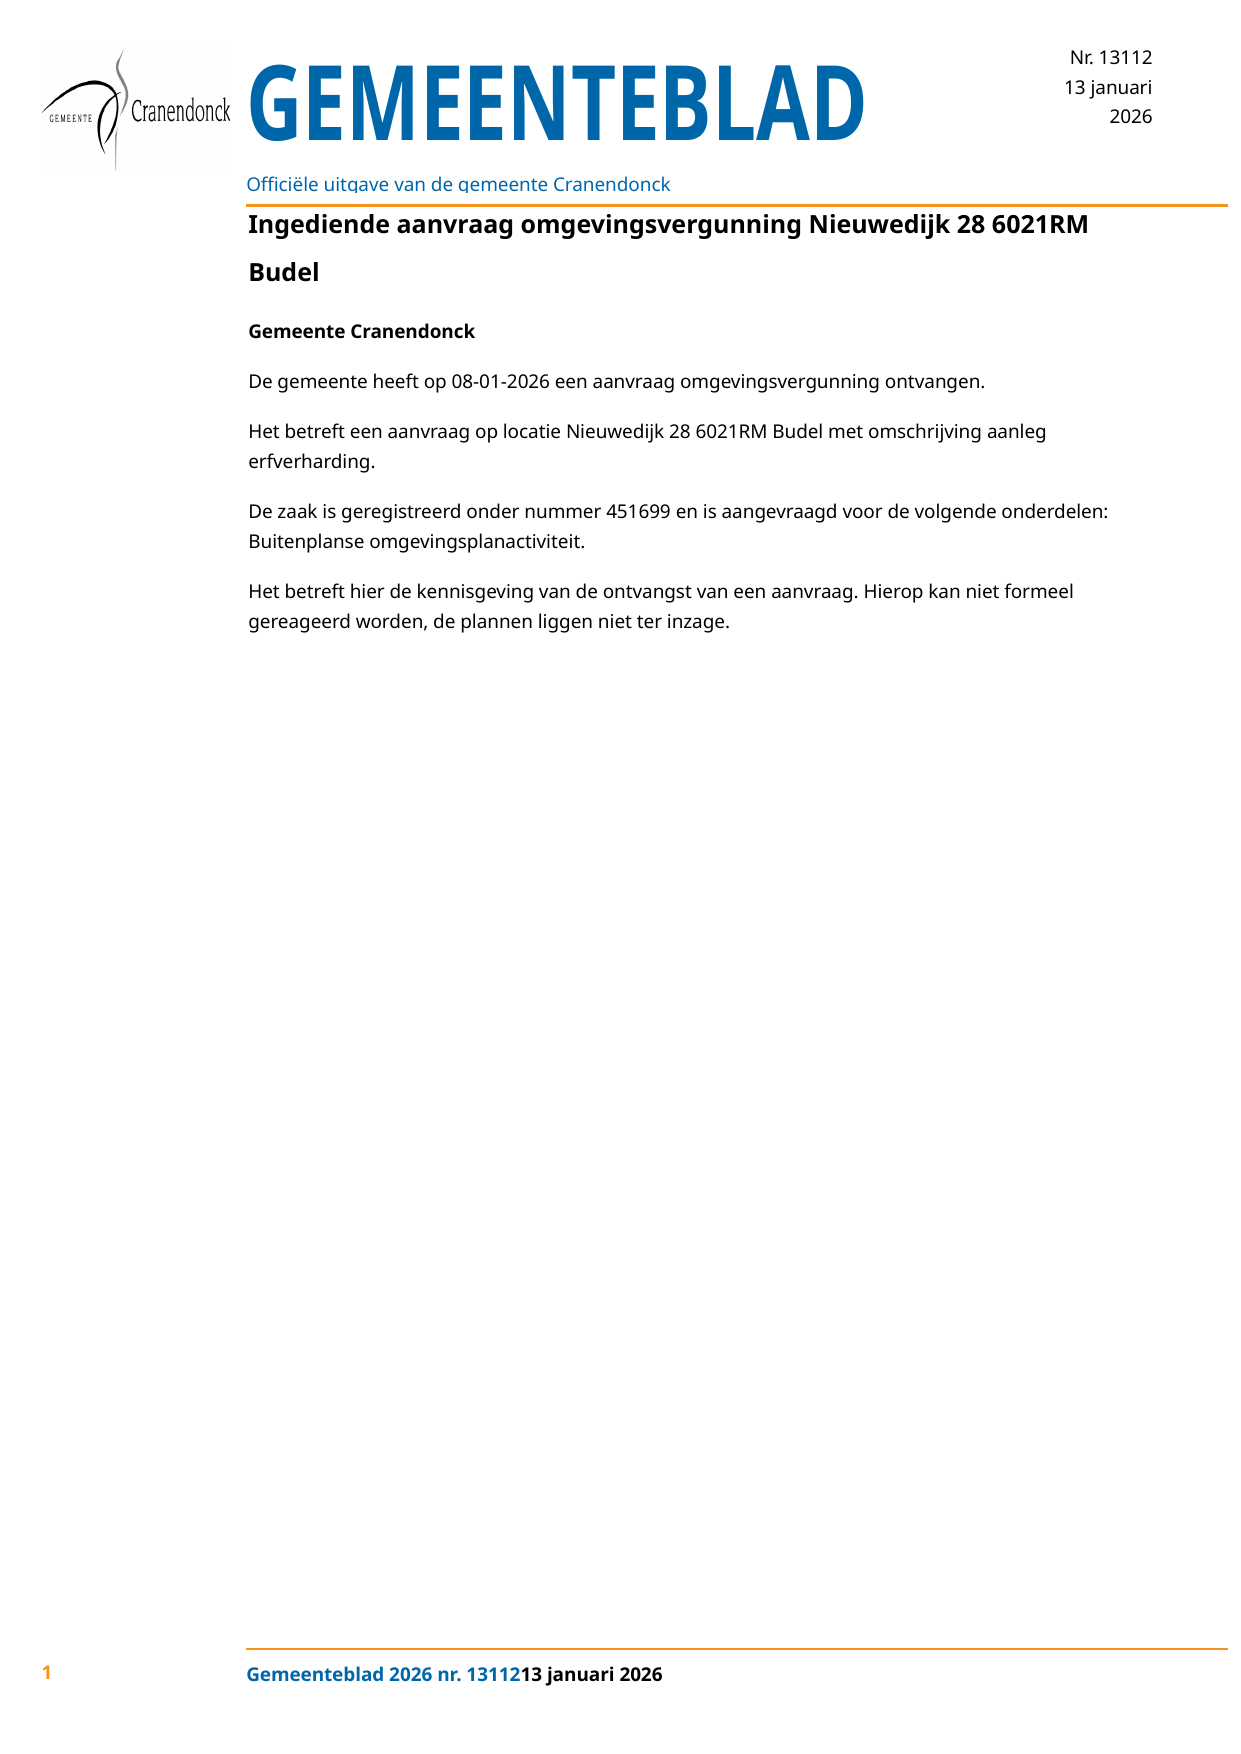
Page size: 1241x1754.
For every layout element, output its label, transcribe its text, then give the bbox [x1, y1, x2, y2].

text Het betreft hier de kennisgeving van de ontvangst van een aanvraag. Hierop kan niet formeel gereageerd worden, de plannen liggen niet ter inzage. [248, 579, 1152, 634]
text Het betreft een aanvraag op locatie Nieuwedijk 28 6021RM Budel met omschrijving aanleg erfverharding. [248, 419, 1152, 474]
text De zaak is geregistreerd onder nummer 451699 en is aangevraagd voor de volgende onderdelen: Buitenplanse omgevingsplanactiviteit. [248, 499, 1152, 554]
text Ingediende aanvraag omgevingsvergunning Nieuwedijk 28 6021RM Budel [248, 207, 1152, 288]
text De gemeente heeft op 08-01-2026 een aanvraag omgevingsvergunning ontvangen. [248, 368, 1152, 394]
text Gemeente Cranendonck [248, 318, 1152, 344]
picture [41, 47, 231, 172]
